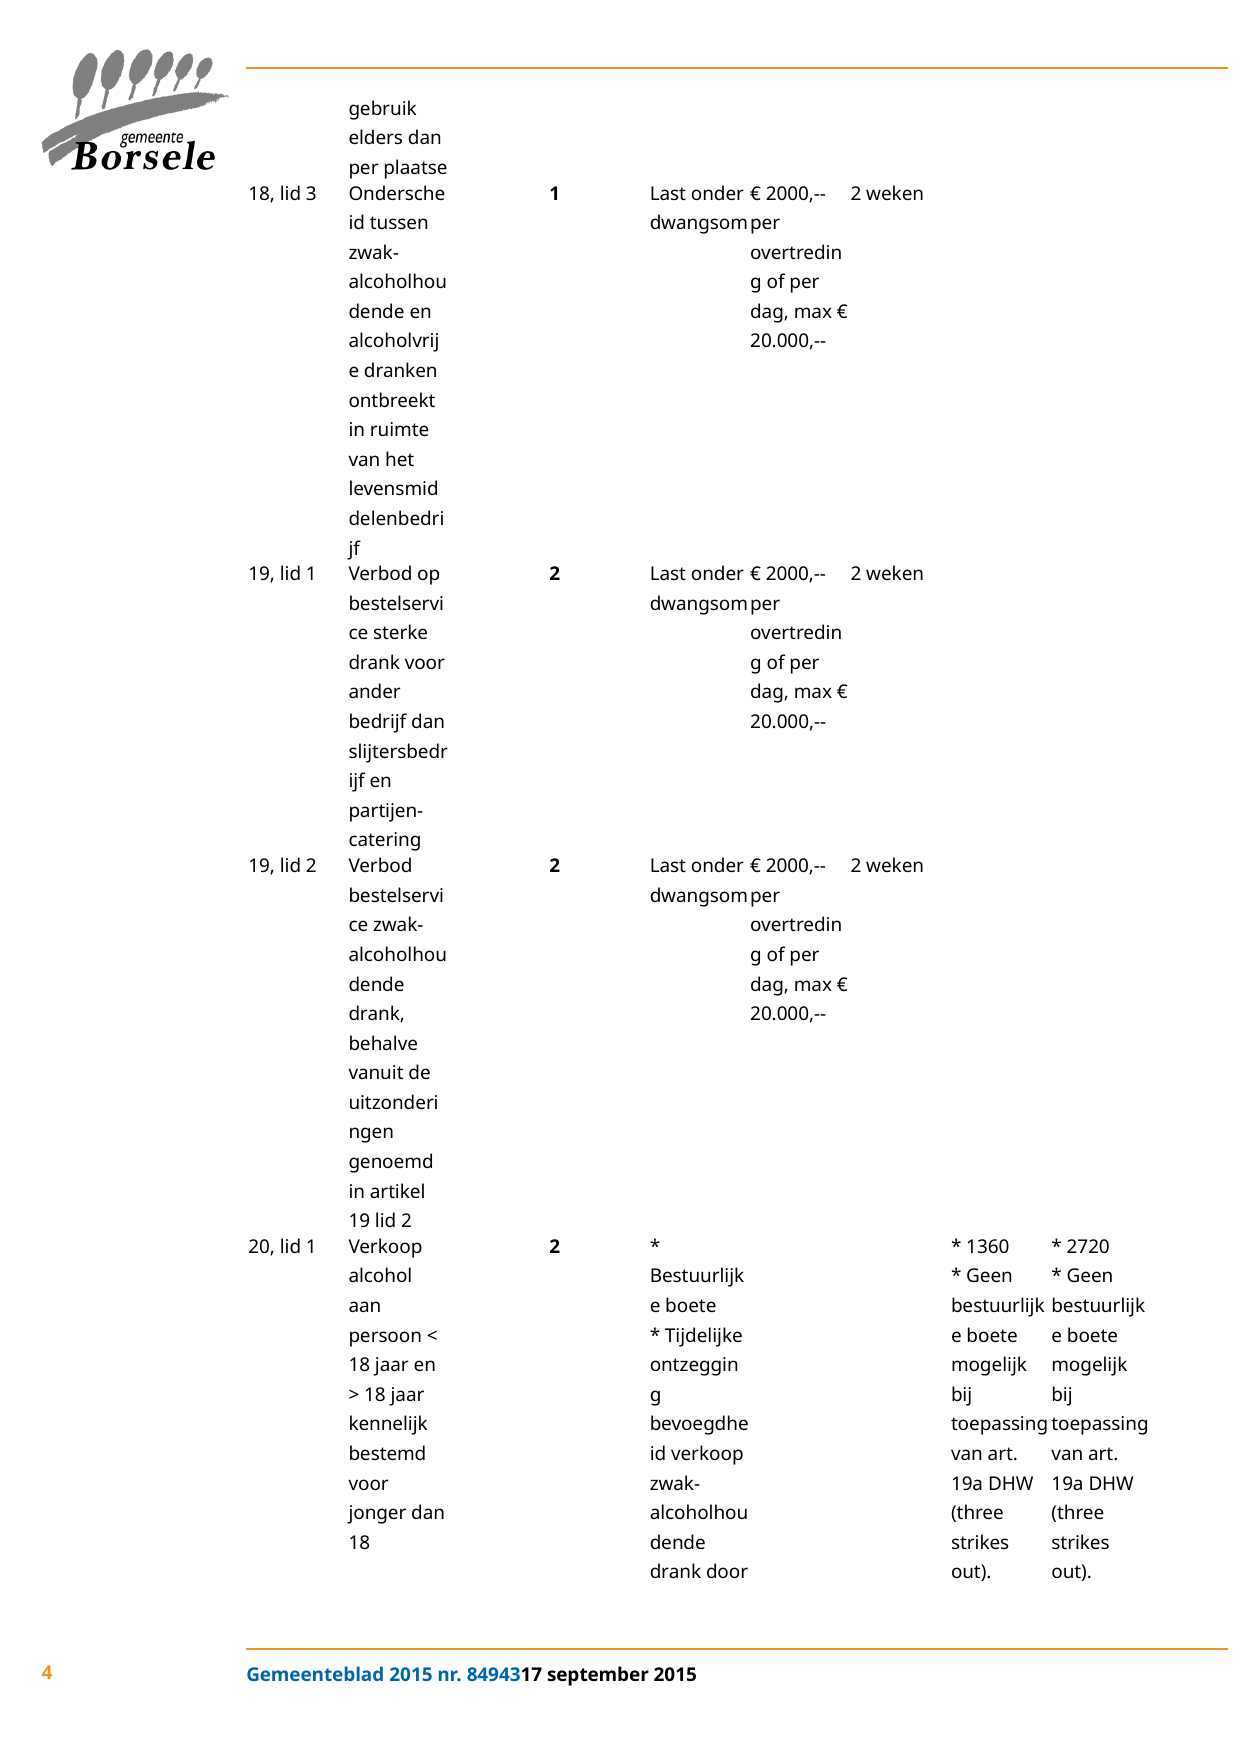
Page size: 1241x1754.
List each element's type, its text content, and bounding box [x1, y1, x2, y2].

table_cell [850, 1233, 951, 1584]
table_cell 19, lid 1 [248, 560, 348, 852]
table_cell [549, 95, 649, 180]
table_cell [1051, 560, 1152, 852]
picture [41, 47, 231, 172]
table_cell 2 weken [850, 560, 951, 852]
table_cell 19, lid 2 [248, 853, 348, 1233]
table_cell Verbod bestelservice zwak-alcoholhoudende drank, behalve vanuit de uitzonderingen genoemd in artikel 19 lid 2 [348, 853, 449, 1233]
table_cell Last onder dwangsom [650, 560, 750, 852]
table_cell 18, lid 3 [248, 180, 348, 560]
table_cell [750, 1233, 850, 1584]
table_cell [951, 180, 1051, 560]
table_cell [449, 180, 549, 560]
table_cell 2 [549, 1233, 649, 1584]
table_cell gebruik elders dan per plaatse [348, 95, 449, 180]
table_cell [750, 95, 850, 180]
table_cell * 1360 * Geen bestuurlijke boete mogelijk bij toepassing van art. 19a DHW (three strikes out). [951, 1233, 1051, 1584]
table_cell [951, 853, 1051, 1233]
table_cell [1051, 95, 1152, 180]
table_cell Last onder dwangsom [650, 180, 750, 560]
table_cell € 2000,-- per overtreding of per dag, max € 20.000,-- [750, 560, 850, 852]
table_cell [850, 95, 951, 180]
table_cell [650, 95, 750, 180]
table_cell 20, lid 1 [248, 1233, 348, 1584]
table_cell 2 [549, 853, 649, 1233]
table_cell 2 weken [850, 180, 951, 560]
table_cell Verbod op bestelservice sterke drank voor ander bedrijf dan slijtersbedrijf en partijen-catering [348, 560, 449, 852]
table_cell [951, 95, 1051, 180]
table_cell € 2000,-- per overtreding of per dag, max € 20.000,-- [750, 853, 850, 1233]
table_cell 2 weken [850, 853, 951, 1233]
table_cell Last onder dwangsom [650, 853, 750, 1233]
table_cell € 2000,-- per overtreding of per dag, max € 20.000,-- [750, 180, 850, 560]
table_cell Onderscheid tussen zwak-alcoholhoudende en alcoholvrije dranken ontbreekt in ruimte van het levensmiddelenbedrijf [348, 180, 449, 560]
table_cell [449, 560, 549, 852]
table_cell 1 [549, 180, 649, 560]
table_cell [248, 95, 348, 180]
table_cell [449, 95, 549, 180]
table_cell * Bestuurlijke boete * Tijdelijke ontzegging bevoegdheid verkoop zwak-alcoholhoudende drank door [650, 1233, 750, 1584]
table_cell * 2720 * Geen bestuurlijke boete mogelijk bij toepassing van art. 19a DHW (three strikes out). [1051, 1233, 1152, 1584]
table_cell Verkoop alcohol aan persoon < 18 jaar en > 18 jaar kennelijk bestemd voor jonger dan 18 [348, 1233, 449, 1584]
table_cell [449, 853, 549, 1233]
table_cell 2 [549, 560, 649, 852]
table_cell [951, 560, 1051, 852]
table_cell [1051, 180, 1152, 560]
table_cell [1051, 853, 1152, 1233]
table_cell [449, 1233, 549, 1584]
